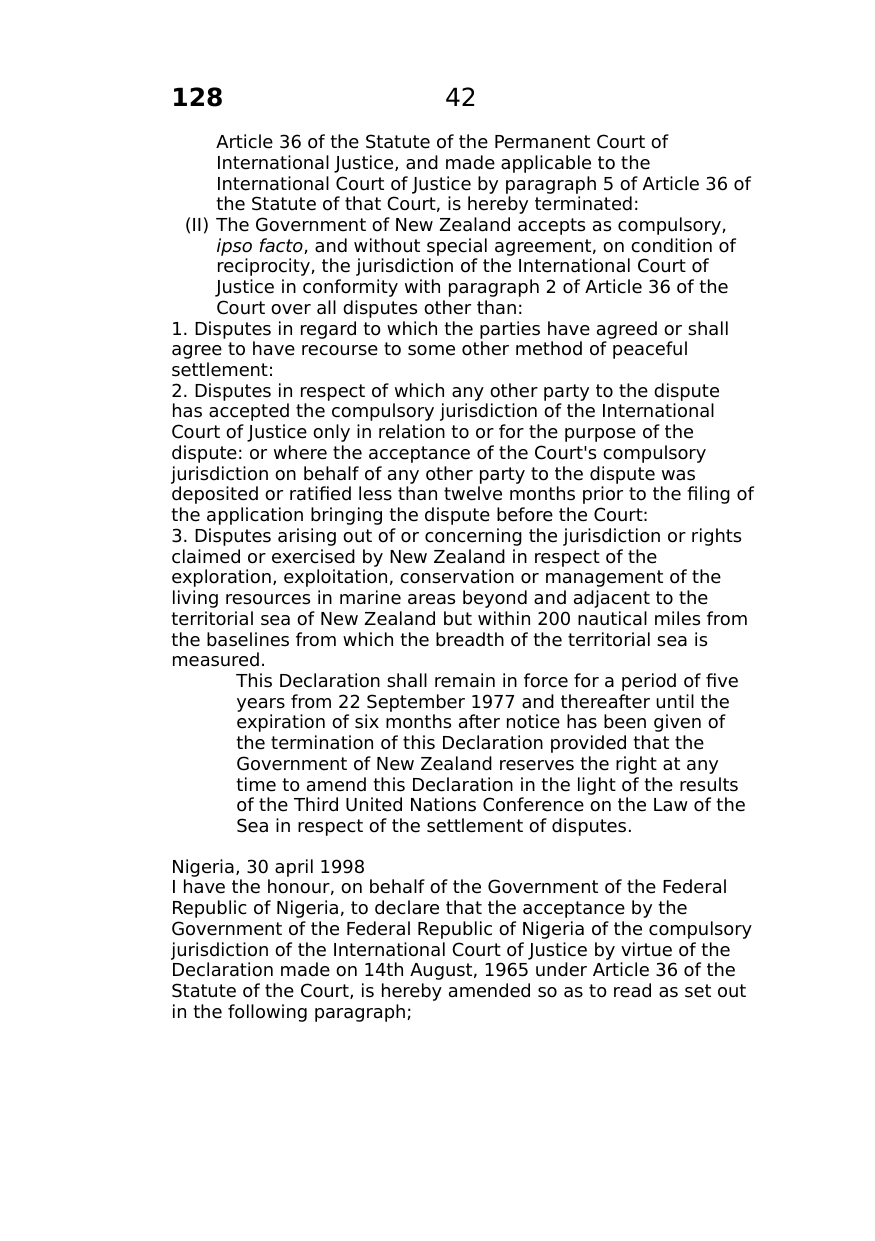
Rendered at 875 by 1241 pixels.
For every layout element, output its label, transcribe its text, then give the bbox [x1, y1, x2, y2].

text Article 36 of the Statute of the Permanent Court of International Justice, and made applicable to the International Court of Justice by paragraph 5 of Article 36 of the Statute of that Court, is hereby terminated: [171, 132, 756, 215]
text 1. Disputes in regard to which the parties have agreed or shall agree to have recourse to some other method of peaceful settlement: [171, 318, 756, 381]
text Nigeria, 30 april 1998 [171, 857, 756, 877]
text I have the honour, on behalf of the Government of the Federal Republic of Nigeria, to declare that the acceptance by the Government of the Federal Republic of Nigeria of the compulsory jurisdiction of the International Court of Justice by virtue of the Declaration made on 14th August, 1965 under Article 36 of the Statute of the Court, is hereby amended so as to read as set out in the following paragraph; [171, 877, 756, 1022]
text This Declaration shall remain in force for a period of five years from 22 September 1977 and thereafter until the expiration of six months after notice has been given of the termination of this Declaration provided that the Government of New Zealand reserves the right at any time to amend this Declaration in the light of the results of the Third United Nations Conference on the Law of the Sea in respect of the settlement of disputes. [236, 671, 756, 837]
text (II) The Government of New Zealand accepts as compulsory, ipso facto, and without special agreement, on condition of reciprocity, the jurisdiction of the International Court of Justice in conformity with paragraph 2 of Article 36 of the Court over all disputes other than: [171, 215, 756, 318]
text 2. Disputes in respect of which any other party to the dispute has accepted the compulsory jurisdiction of the International Court of Justice only in relation to or for the purpose of the dispute: or where the acceptance of the Court's compulsory jurisdiction on behalf of any other party to the dispute was deposited or ratified less than twelve months prior to the filing of the application bringing the dispute before the Court: [171, 381, 756, 526]
text 3. Disputes arising out of or concerning the jurisdiction or rights claimed or exercised by New Zealand in respect of the exploration, exploitation, conservation or management of the living resources in marine areas beyond and adjacent to the territorial sea of New Zealand but within 200 nautical miles from the baselines from which the breadth of the territorial sea is measured. [171, 526, 756, 671]
